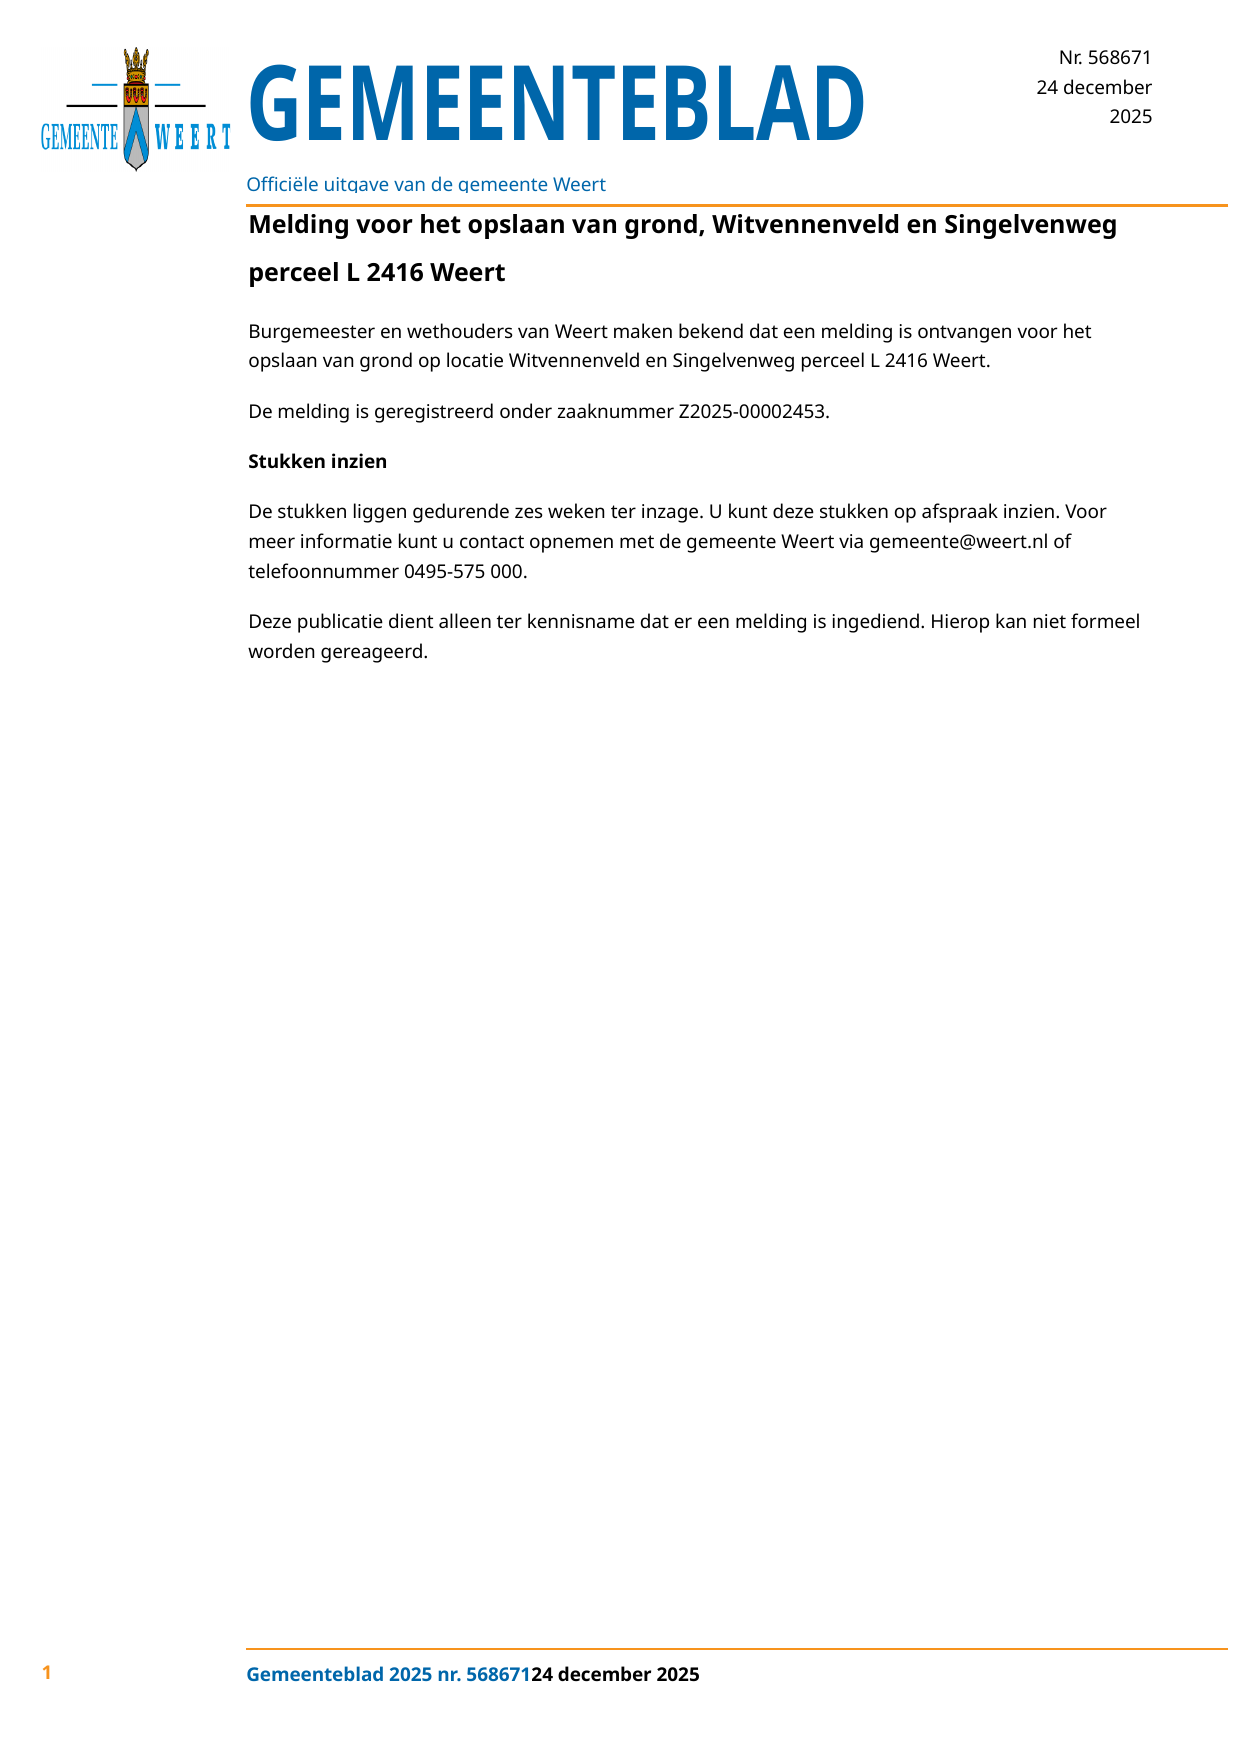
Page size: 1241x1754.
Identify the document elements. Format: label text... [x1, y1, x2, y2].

text Burgemeester en wethouders van Weert maken bekend dat een melding is ontvangen voor het opslaan van grond op locatie Witvennenveld en Singelvenweg perceel L 2416 Weert. [248, 318, 1152, 373]
text Melding voor het opslaan van grond, Witvennenveld en Singelvenweg perceel L 2416 Weert [248, 207, 1152, 288]
text De stukken liggen gedurende zes weken ter inzage. U kunt deze stukken op afspraak inzien. Voor meer informatie kunt u contact opnemen met de gemeente Weert via gemeente@weert.nl of telefoonnummer 0495-575 000. [248, 499, 1152, 584]
picture [41, 47, 231, 172]
text De melding is geregistreerd onder zaaknummer Z2025-00002453. [248, 398, 1152, 424]
text Deze publicatie dient alleen ter kennisname dat er een melding is ingediend. Hierop kan niet formeel worden gereageerd. [248, 608, 1152, 664]
text Stukken inzien [248, 448, 1152, 474]
